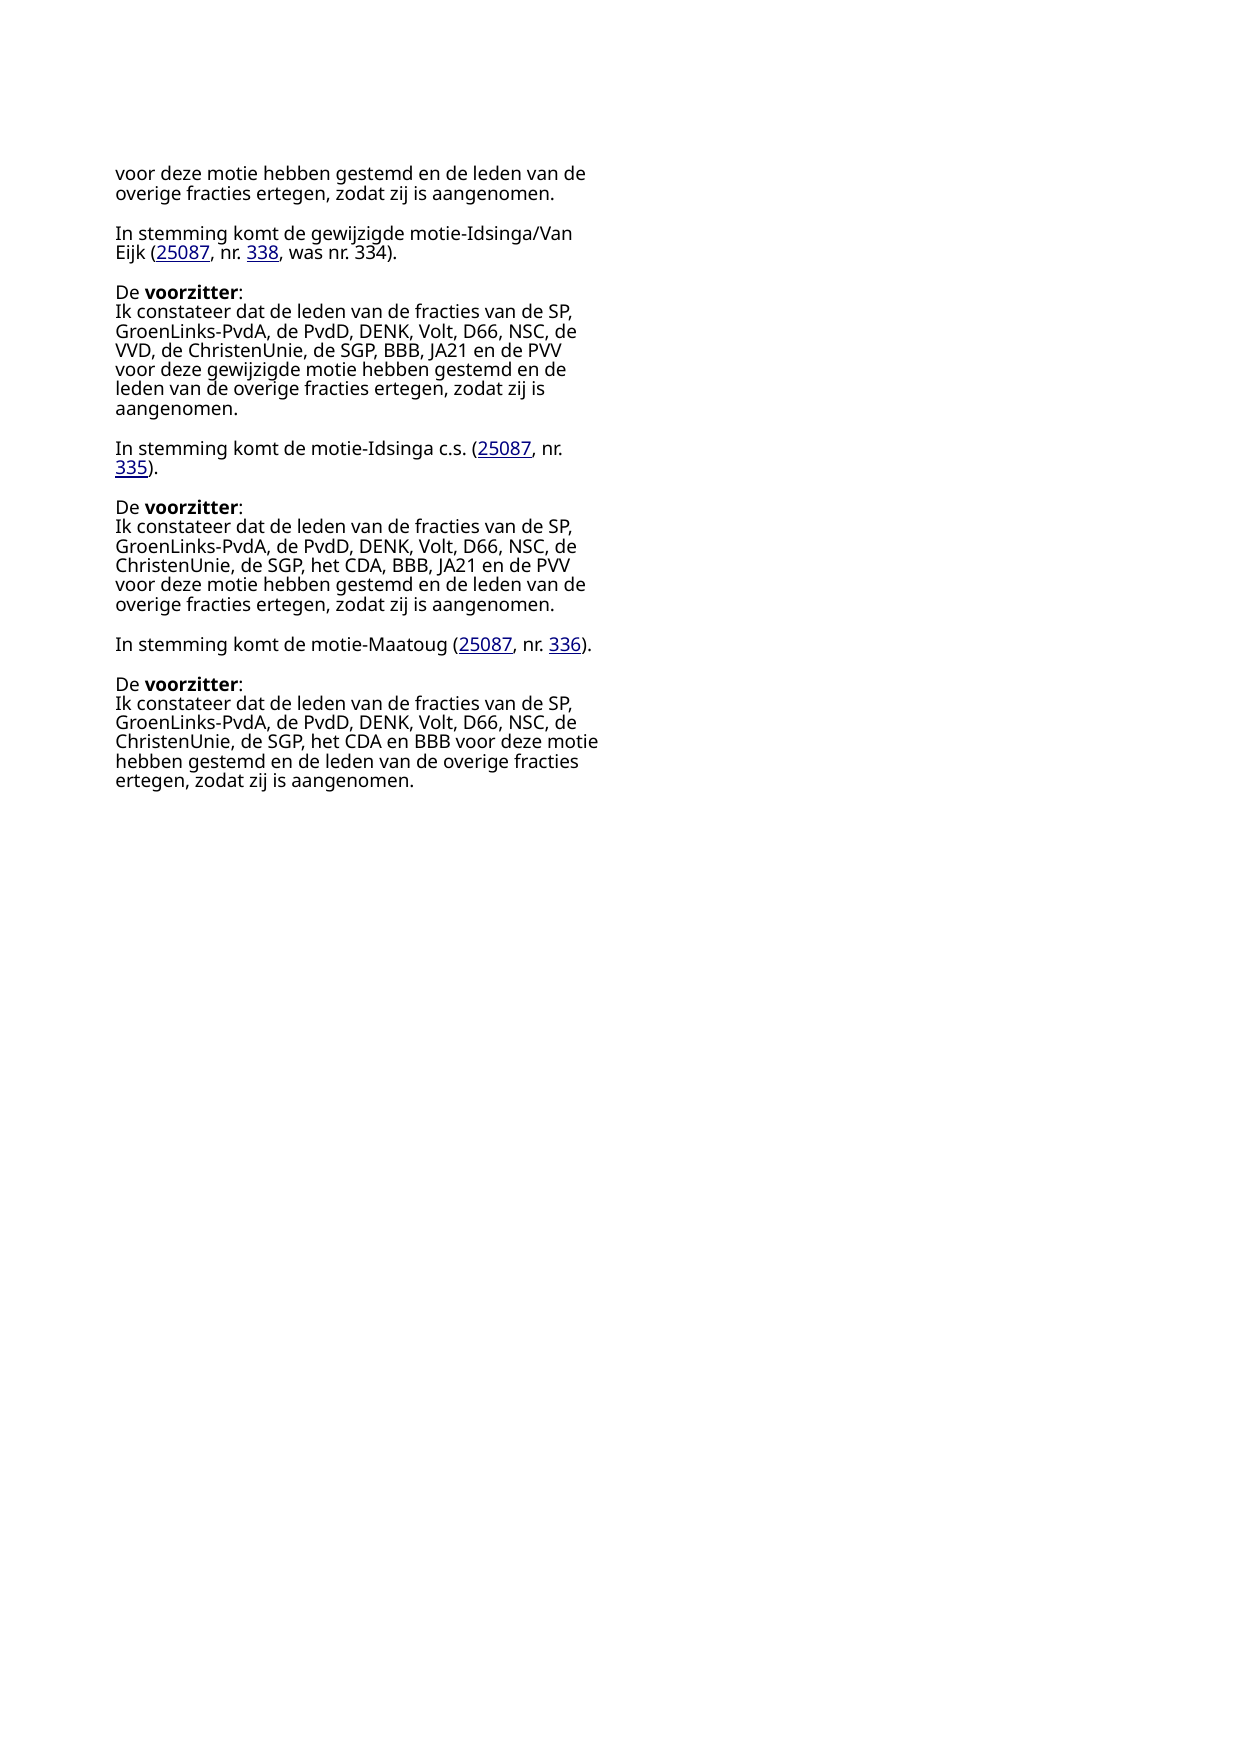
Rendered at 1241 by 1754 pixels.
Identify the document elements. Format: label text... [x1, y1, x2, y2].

text Ik constateer dat de leden van de fracties van de SP, GroenLinks-PvdA, de PvdD, DENK, Volt, D66, NSC, de ChristenUnie, de SGP, het CDA en BBB voor deze motie hebben gestemd en de leden van de overige fracties ertegen, zodat zij is aangenomen. [115, 695, 605, 791]
text voor deze motie hebben gestemd en de leden van de overige fracties ertegen, zodat zij is aangenomen. [115, 165, 605, 204]
text De voorzitter: [115, 676, 605, 695]
text De voorzitter: [115, 284, 605, 303]
text Ik constateer dat de leden van de fracties van de SP, GroenLinks-PvdA, de PvdD, DENK, Volt, D66, NSC, de VVD, de ChristenUnie, de SGP, BBB, JA21 en de PVV voor deze gewijzigde motie hebben gestemd en de leden van de overige fracties ertegen, zodat zij is aangenomen. [115, 303, 605, 419]
text Ik constateer dat de leden van de fracties van de SP, GroenLinks-PvdA, de PvdD, DENK, Volt, D66, NSC, de ChristenUnie, de SGP, het CDA, BBB, JA21 en de PVV voor deze motie hebben gestemd en de leden van de overige fracties ertegen, zodat zij is aangenomen. [115, 518, 605, 615]
text In stemming komt de motie-Maatoug (25087, nr. 336). [115, 636, 605, 655]
text De voorzitter: [115, 499, 605, 518]
text In stemming komt de gewijzigde motie-Idsinga/Van Eijk (25087, nr. 338, was nr. 334). [115, 225, 605, 263]
text In stemming komt de motie-Idsinga c.s. (25087, nr. 335). [115, 440, 605, 478]
